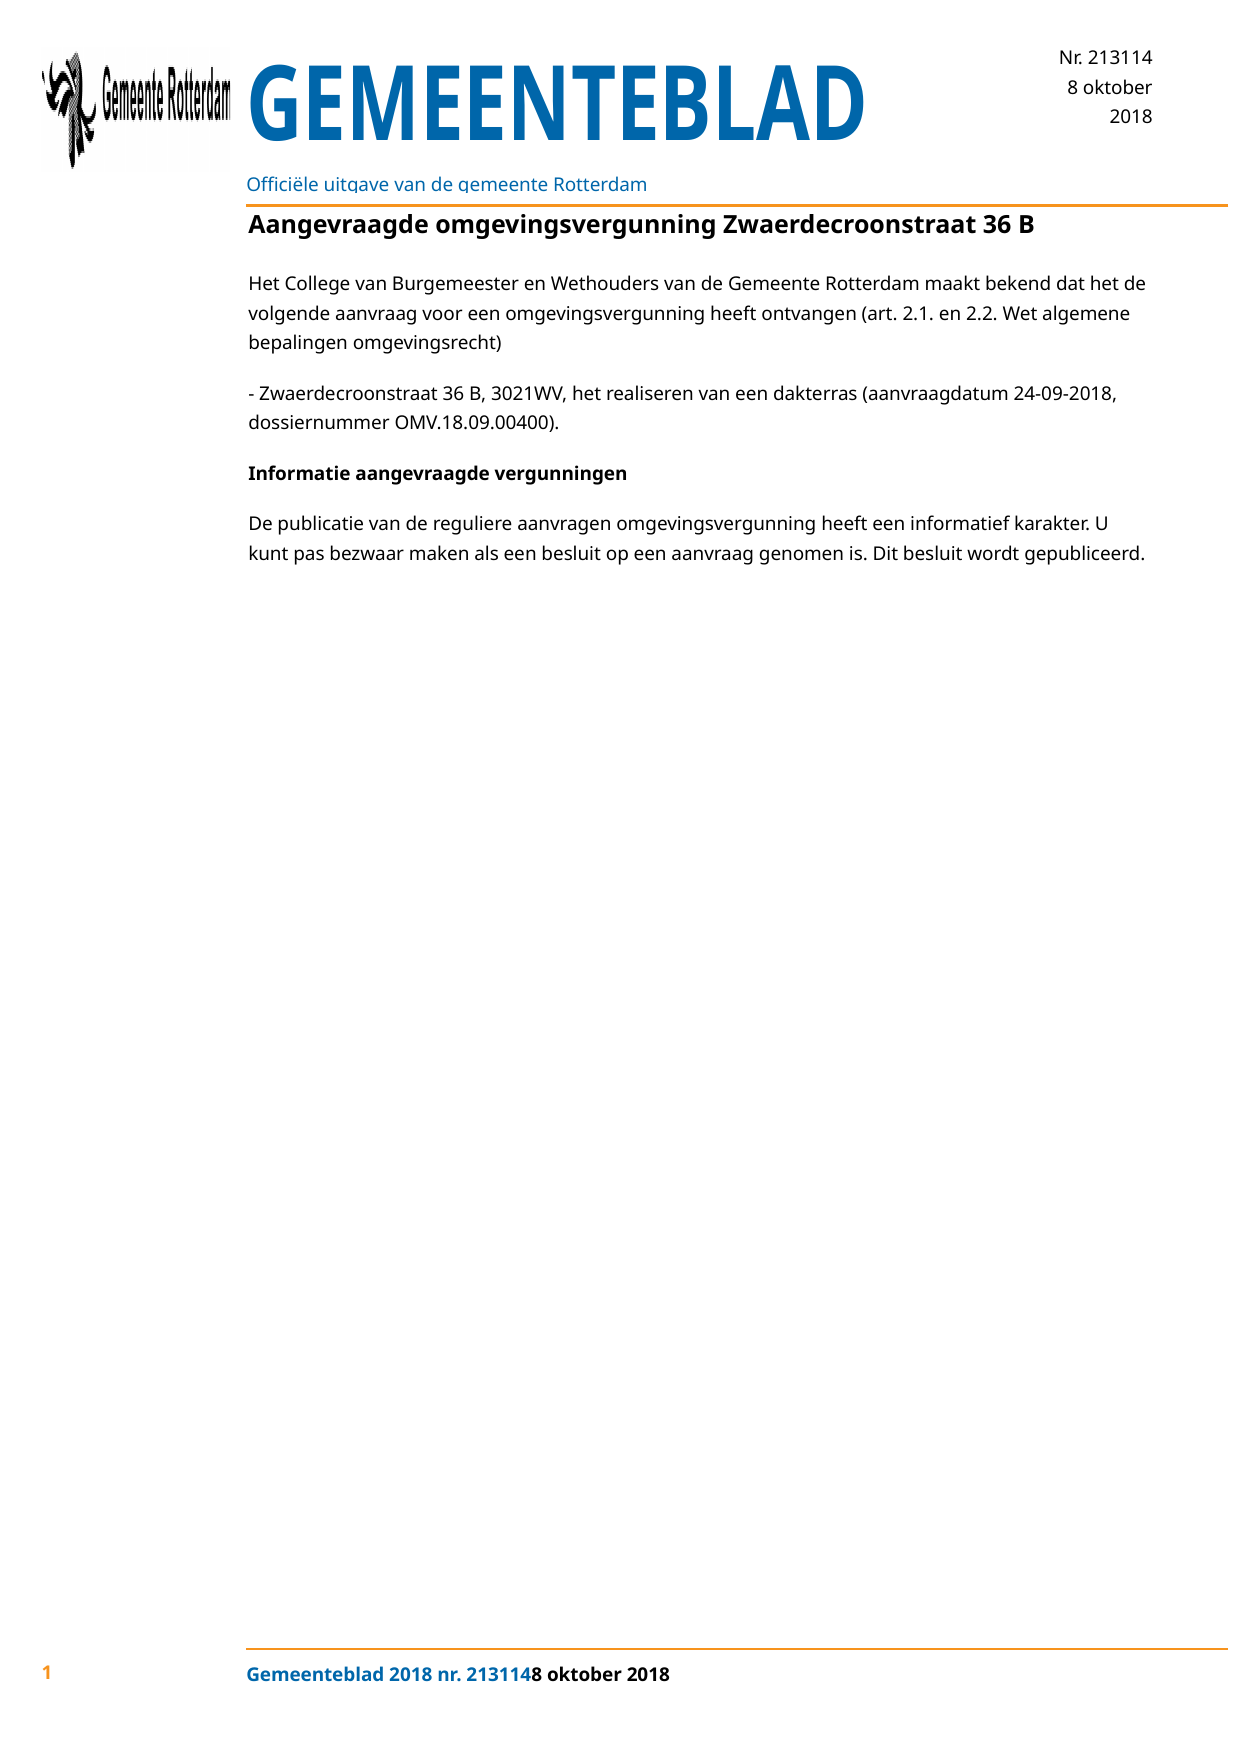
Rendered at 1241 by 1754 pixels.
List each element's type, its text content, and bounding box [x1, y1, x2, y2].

text - Zwaerdecroonstraat 36 B, 3021WV, het realiseren van een dakterras (aanvraagdatum 24-09-2018, dossiernummer OMV.18.09.00400). [248, 380, 1152, 435]
text Informatie aangevraagde vergunningen [248, 460, 1152, 486]
text De publicatie van de reguliere aanvragen omgevingsvergunning heeft een informatief karakter. U kunt pas bezwaar maken als een besluit op een aanvraag genomen is. Dit besluit wordt gepubliceerd. [248, 510, 1152, 566]
text Aangevraagde omgevingsvergunning Zwaerdecroonstraat 36 B [248, 207, 1152, 241]
text Het College van Burgemeester en Wethouders van de Gemeente Rotterdam maakt bekend dat het de volgende aanvraag voor een omgevingsvergunning heeft ontvangen (art. 2.1. en 2.2. Wet algemene bepalingen omgevingsrecht) [248, 270, 1152, 355]
picture [41, 47, 231, 172]
